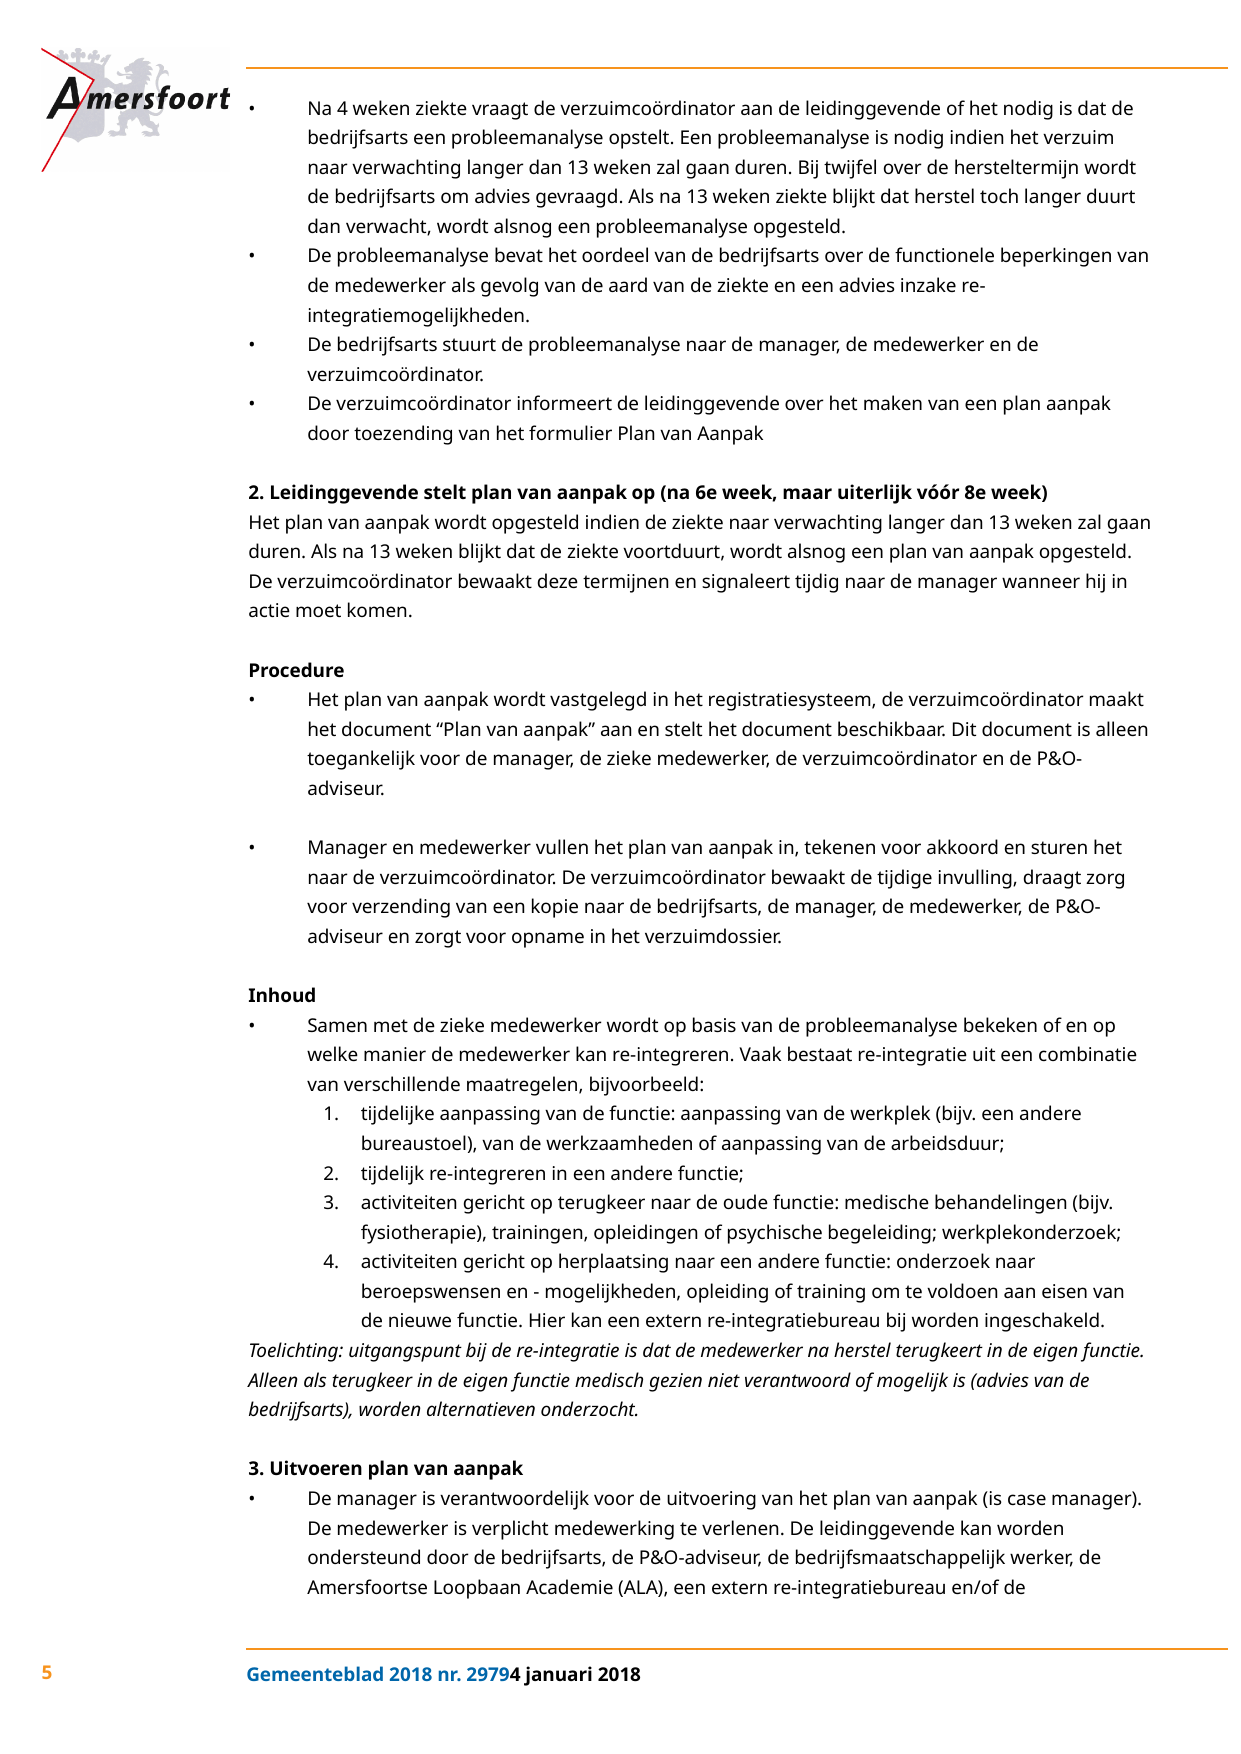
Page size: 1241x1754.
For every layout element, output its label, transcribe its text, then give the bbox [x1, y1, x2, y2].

picture [41, 47, 231, 172]
text 3. Uitvoeren plan van aanpak [248, 1456, 1152, 1481]
list activiteiten gericht op herplaatsing naar een andere functie: onderzoek naar beroepswensen en - mogelijkheden, opleiding of training om te voldoen aan eisen van de nieuwe functie. Hier kan een extern re-integratiebureau bij worden ingeschakeld. [323, 1248, 1152, 1333]
list Na 4 weken ziekte vraagt de verzuimcoördinator aan de leidinggevende of het nodig is dat de bedrijfsarts een probleemanalyse opstelt. Een probleemanalyse is nodig indien het verzuim naar verwachting langer dan 13 weken zal gaan duren. Bij twijfel over de hersteltermijn wordt de bedrijfsarts om advies gevraagd. Als na 13 weken ziekte blijkt dat herstel toch langer duurt dan verwacht, wordt alsnog een probleemanalyse opgesteld. [248, 95, 1152, 239]
text Toelichting: uitgangspunt bij de re-integratie is dat de medewerker na herstel terugkeert in de eigen functie. Alleen als terugkeer in de eigen functie medisch gezien niet verantwoord of mogelijk is (advies van de bedrijfsarts), worden alternatieven onderzocht. [248, 1337, 1152, 1422]
list De manager is verantwoordelijk voor de uitvoering van het plan van aanpak (is case manager). De medewerker is verplicht medewerking te verlenen. De leidinggevende kan worden ondersteund door de bedrijfsarts, de P&O-adviseur, de bedrijfsmaatschappelijk werker, de Amersfoortse Loopbaan Academie (ALA), een extern re-integratiebureau en/of de [248, 1485, 1152, 1600]
list Het plan van aanpak wordt vastgelegd in het registratiesysteem, de verzuimcoördinator maakt het document “Plan van aanpak” aan en stelt het document beschikbaar. Dit document is alleen toegankelijk voor de manager, de zieke medewerker, de verzuimcoördinator en de P&O-adviseur. [248, 686, 1152, 801]
text Procedure [248, 657, 1152, 683]
text Inhoud [248, 982, 1152, 1008]
list De verzuimcoördinator informeert de leidinggevende over het maken van een plan aanpak door toezending van het formulier Plan van Aanpak [248, 391, 1152, 446]
list tijdelijke aanpassing van de functie: aanpassing van de werkplek (bijv. een andere bureaustoel), van de werkzaamheden of aanpassing van de arbeidsduur; [323, 1101, 1152, 1156]
text 2. Leidinggevende stelt plan van aanpak op (na 6e week, maar uiterlijk vóór 8e week) [248, 479, 1152, 505]
text Het plan van aanpak wordt opgesteld indien de ziekte naar verwachting langer dan 13 weken zal gaan duren. Als na 13 weken blijkt dat de ziekte voortduurt, wordt alsnog een plan van aanpak opgesteld. De verzuimcoördinator bewaakt deze termijnen en signaleert tijdig naar de manager wanneer hij in actie moet komen. [248, 509, 1152, 623]
list tijdelijk re-integreren in een andere functie; [323, 1160, 1152, 1186]
list De probleemanalyse bevat het oordeel van de bedrijfsarts over de functionele beperkingen van de medewerker als gevolg van de aard van de ziekte en een advies inzake re-integratiemogelijkheden. [248, 243, 1152, 328]
list De bedrijfsarts stuurt de probleemanalyse naar de manager, de medewerker en de verzuimcoördinator. [248, 331, 1152, 387]
list activiteiten gericht op terugkeer naar de oude functie: medische behandelingen (bijv. fysiotherapie), trainingen, opleidingen of psychische begeleiding; werkplekonderzoek; [323, 1189, 1152, 1245]
list Samen met de zieke medewerker wordt op basis van de probleemanalyse bekeken of en op welke manier de medewerker kan re-integreren. Vaak bestaat re-integratie uit een combinatie van verschillende maatregelen, bijvoorbeeld: [248, 1012, 1152, 1097]
list Manager en medewerker vullen het plan van aanpak in, tekenen voor akkoord en sturen het naar de verzuimcoördinator. De verzuimcoördinator bewaakt de tijdige invulling, draagt zorg voor verzending van een kopie naar de bedrijfsarts, de manager, de medewerker, de P&O-adviseur en zorgt voor opname in het verzuimdossier. [248, 834, 1152, 949]
